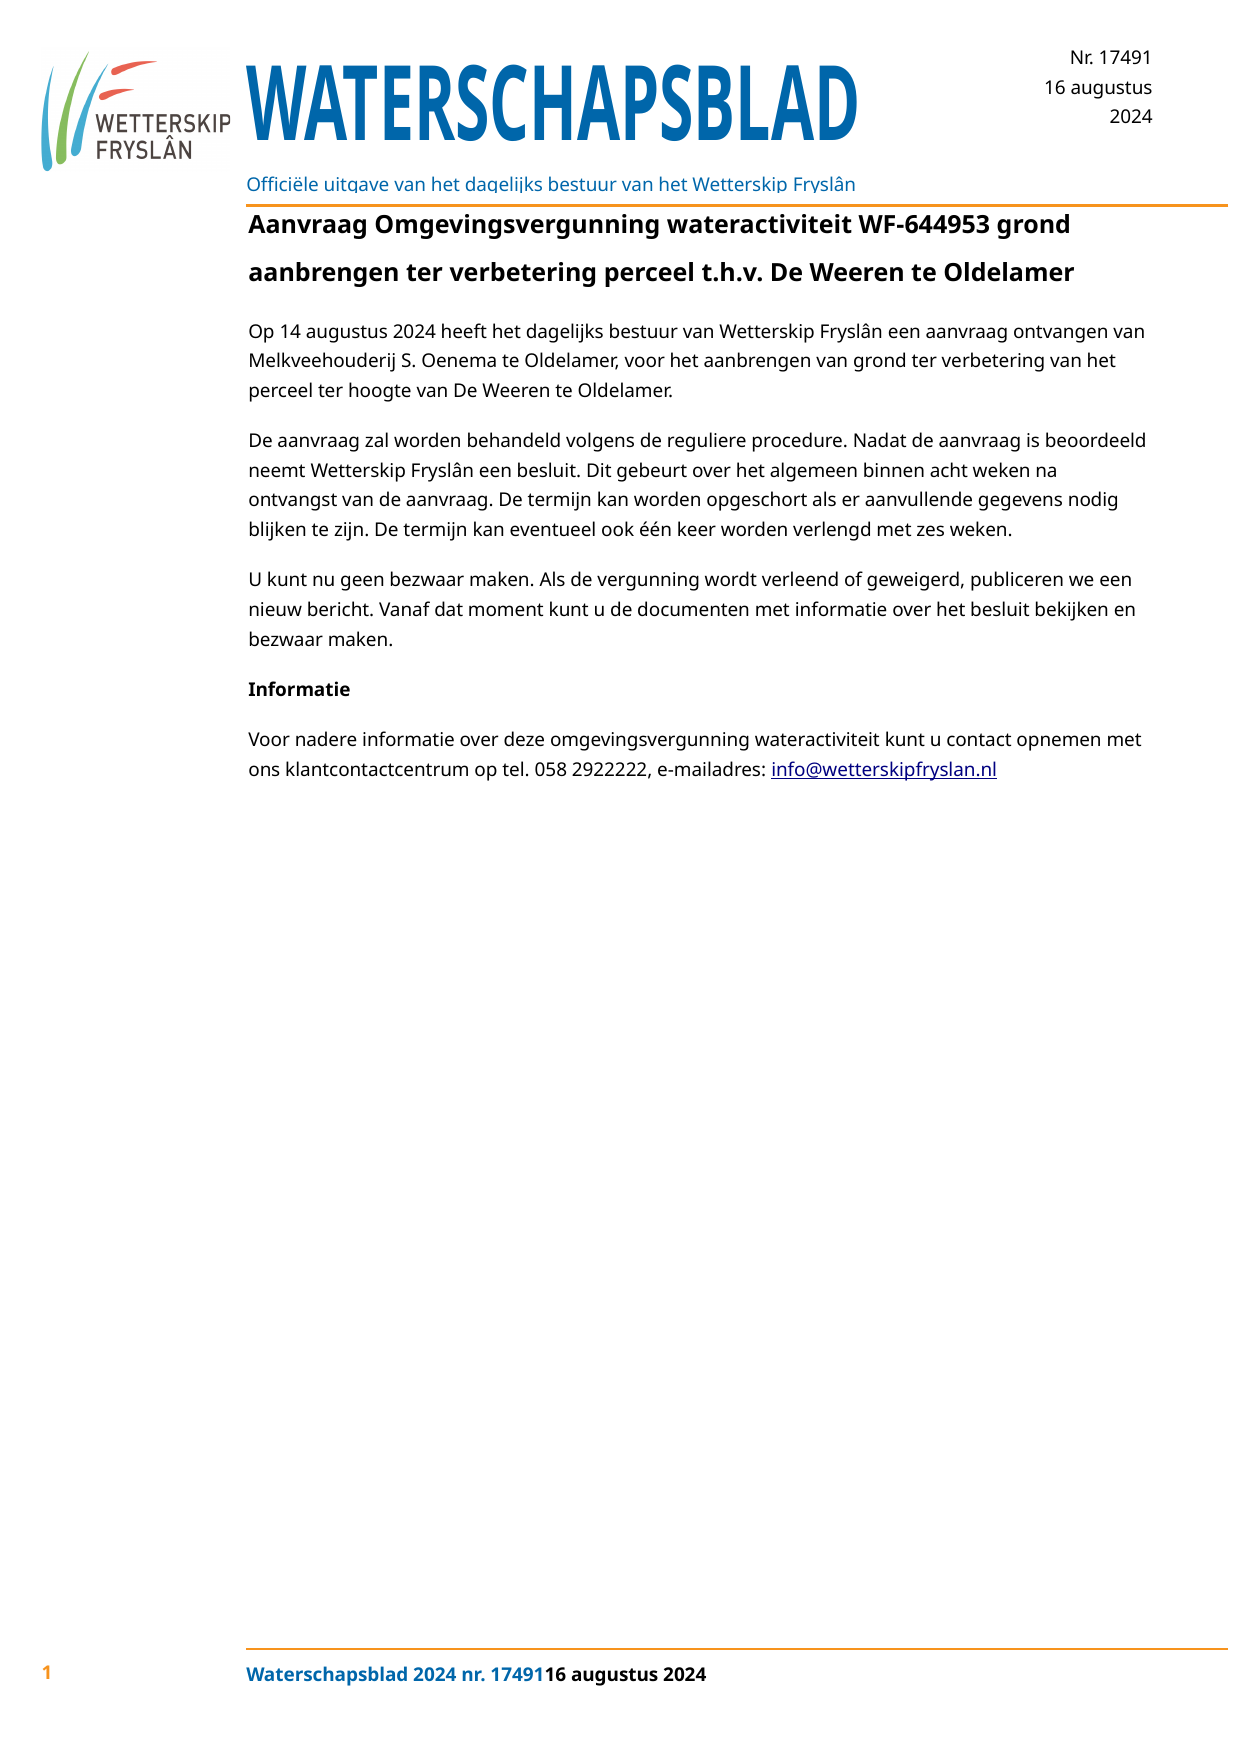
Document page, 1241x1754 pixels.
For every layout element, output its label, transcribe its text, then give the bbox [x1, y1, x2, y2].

text U kunt nu geen bezwaar maken. Als de vergunning wordt verleend of geweigerd, publiceren we een nieuw bericht. Vanaf dat moment kunt u de documenten met informatie over het besluit bekijken en bezwaar maken. [248, 567, 1152, 652]
picture [41, 47, 231, 172]
text Op 14 augustus 2024 heeft het dagelijks bestuur van Wetterskip Fryslân een aanvraag ontvangen van Melkveehouderij S. Oenema te Oldelamer, voor het aanbrengen van grond ter verbetering van het perceel ter hoogte van De Weeren te Oldelamer. [248, 318, 1152, 403]
text Informatie [248, 676, 1152, 702]
text Aanvraag Omgevingsvergunning wateractiviteit WF-644953 grond aanbrengen ter verbetering perceel t.h.v. De Weeren te Oldelamer [248, 207, 1152, 288]
text De aanvraag zal worden behandeld volgens de reguliere procedure. Nadat de aanvraag is beoordeeld neemt Wetterskip Fryslân een besluit. Dit gebeurt over het algemeen binnen acht weken na ontvangst van de aanvraag. De termijn kan worden opgeschort als er aanvullende gegevens nodig blijken te zijn. De termijn kan eventueel ook één keer worden verlengd met zes weken. [248, 427, 1152, 542]
text Voor nadere informatie over deze omgevingsvergunning wateractiviteit kunt u contact opnemen met ons klantcontactcentrum op tel. 058 2922222, e-mailadres: info@wetterskipfryslan.nl [248, 727, 1152, 782]
